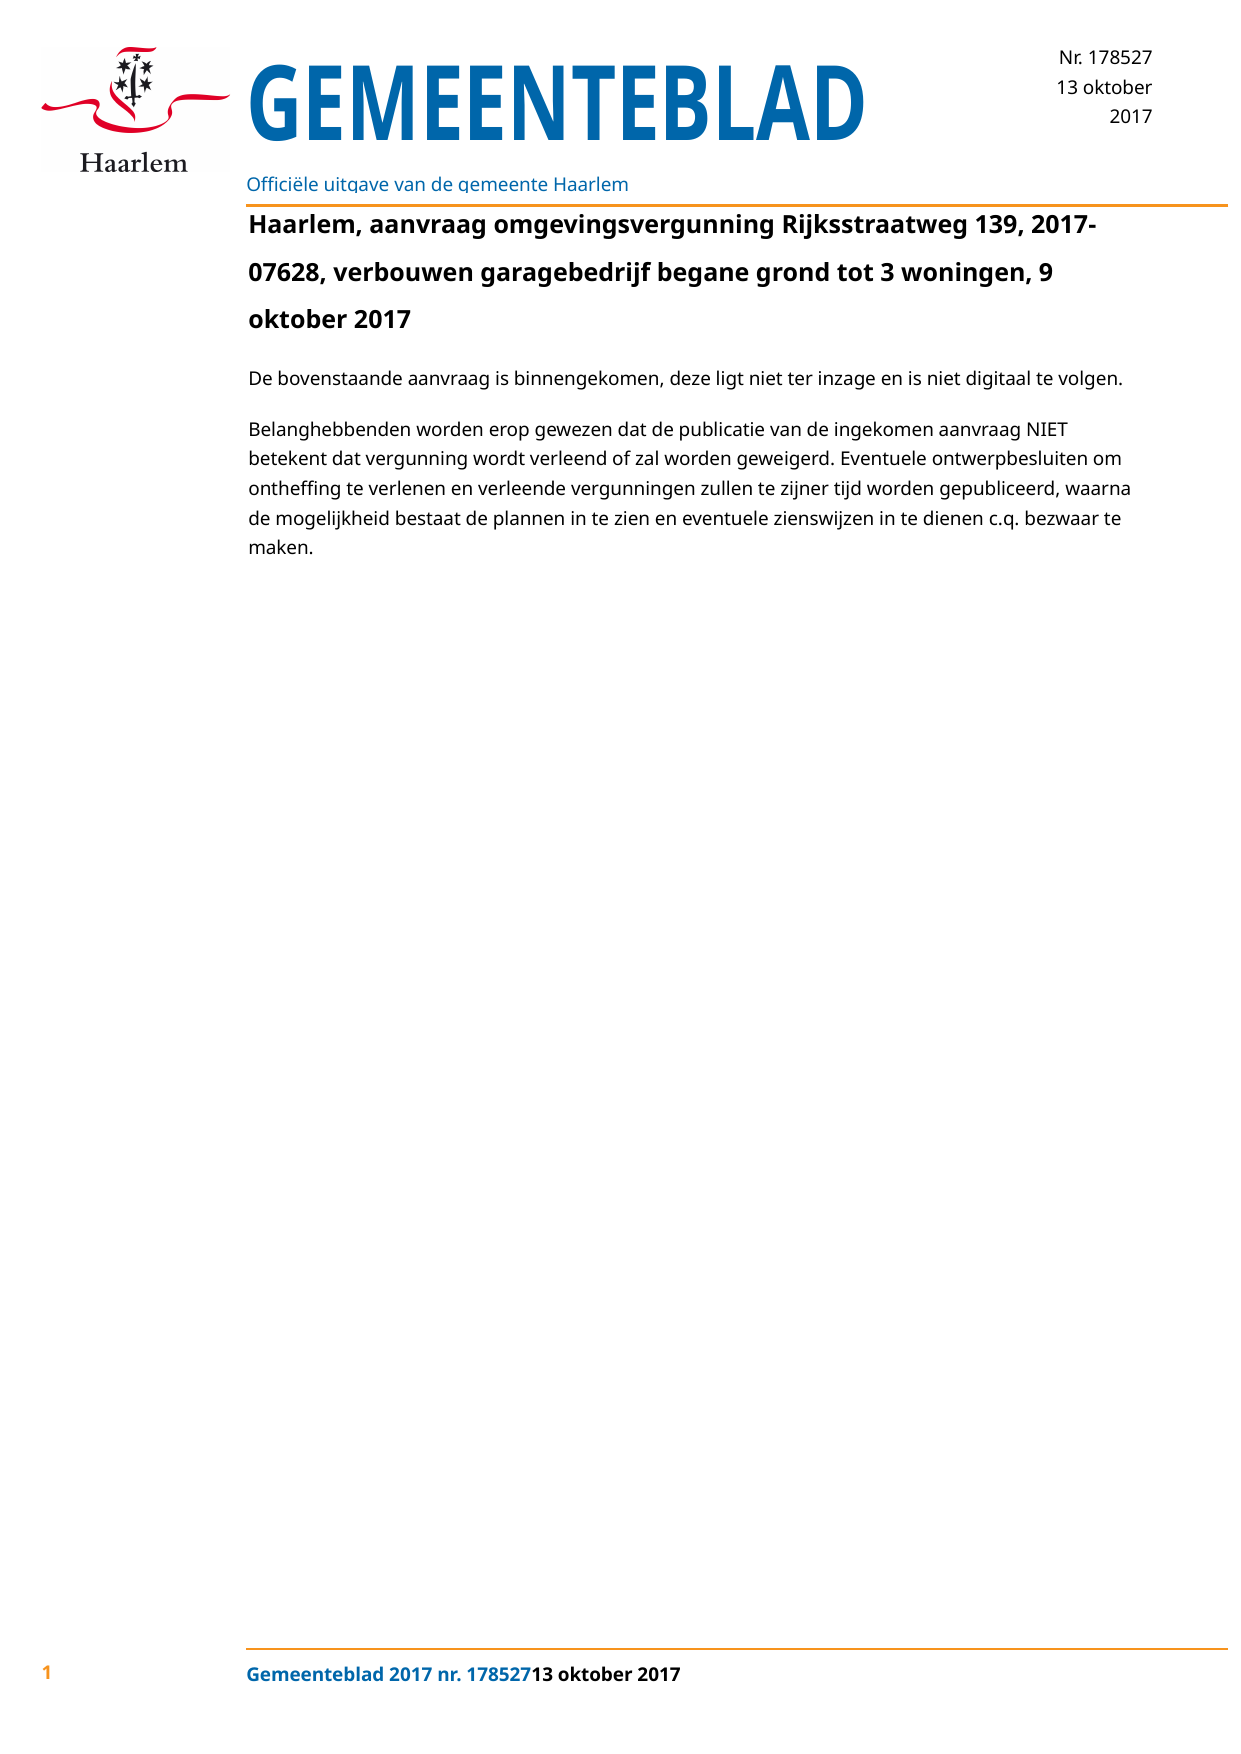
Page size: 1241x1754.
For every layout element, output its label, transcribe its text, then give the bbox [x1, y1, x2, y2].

text De bovenstaande aanvraag is binnengekomen, deze ligt niet ter inzage en is niet digitaal te volgen. [248, 366, 1152, 391]
text Haarlem, aanvraag omgevingsvergunning Rijksstraatweg 139, 2017-07628, verbouwen garagebedrijf begane grond tot 3 woningen, 9 oktober 2017 [248, 207, 1152, 336]
picture [41, 47, 231, 172]
text Belanghebbenden worden erop gewezen dat de publicatie van de ingekomen aanvraag NIET betekent dat vergunning wordt verleend of zal worden geweigerd. Eventuele ontwerpbesluiten om ontheffing te verlenen en verleende vergunningen zullen te zijner tijd worden gepubliceerd, waarna de mogelijkheid bestaat de plannen in te zien en eventuele zienswijzen in te dienen c.q. bezwaar te maken. [248, 416, 1152, 560]
